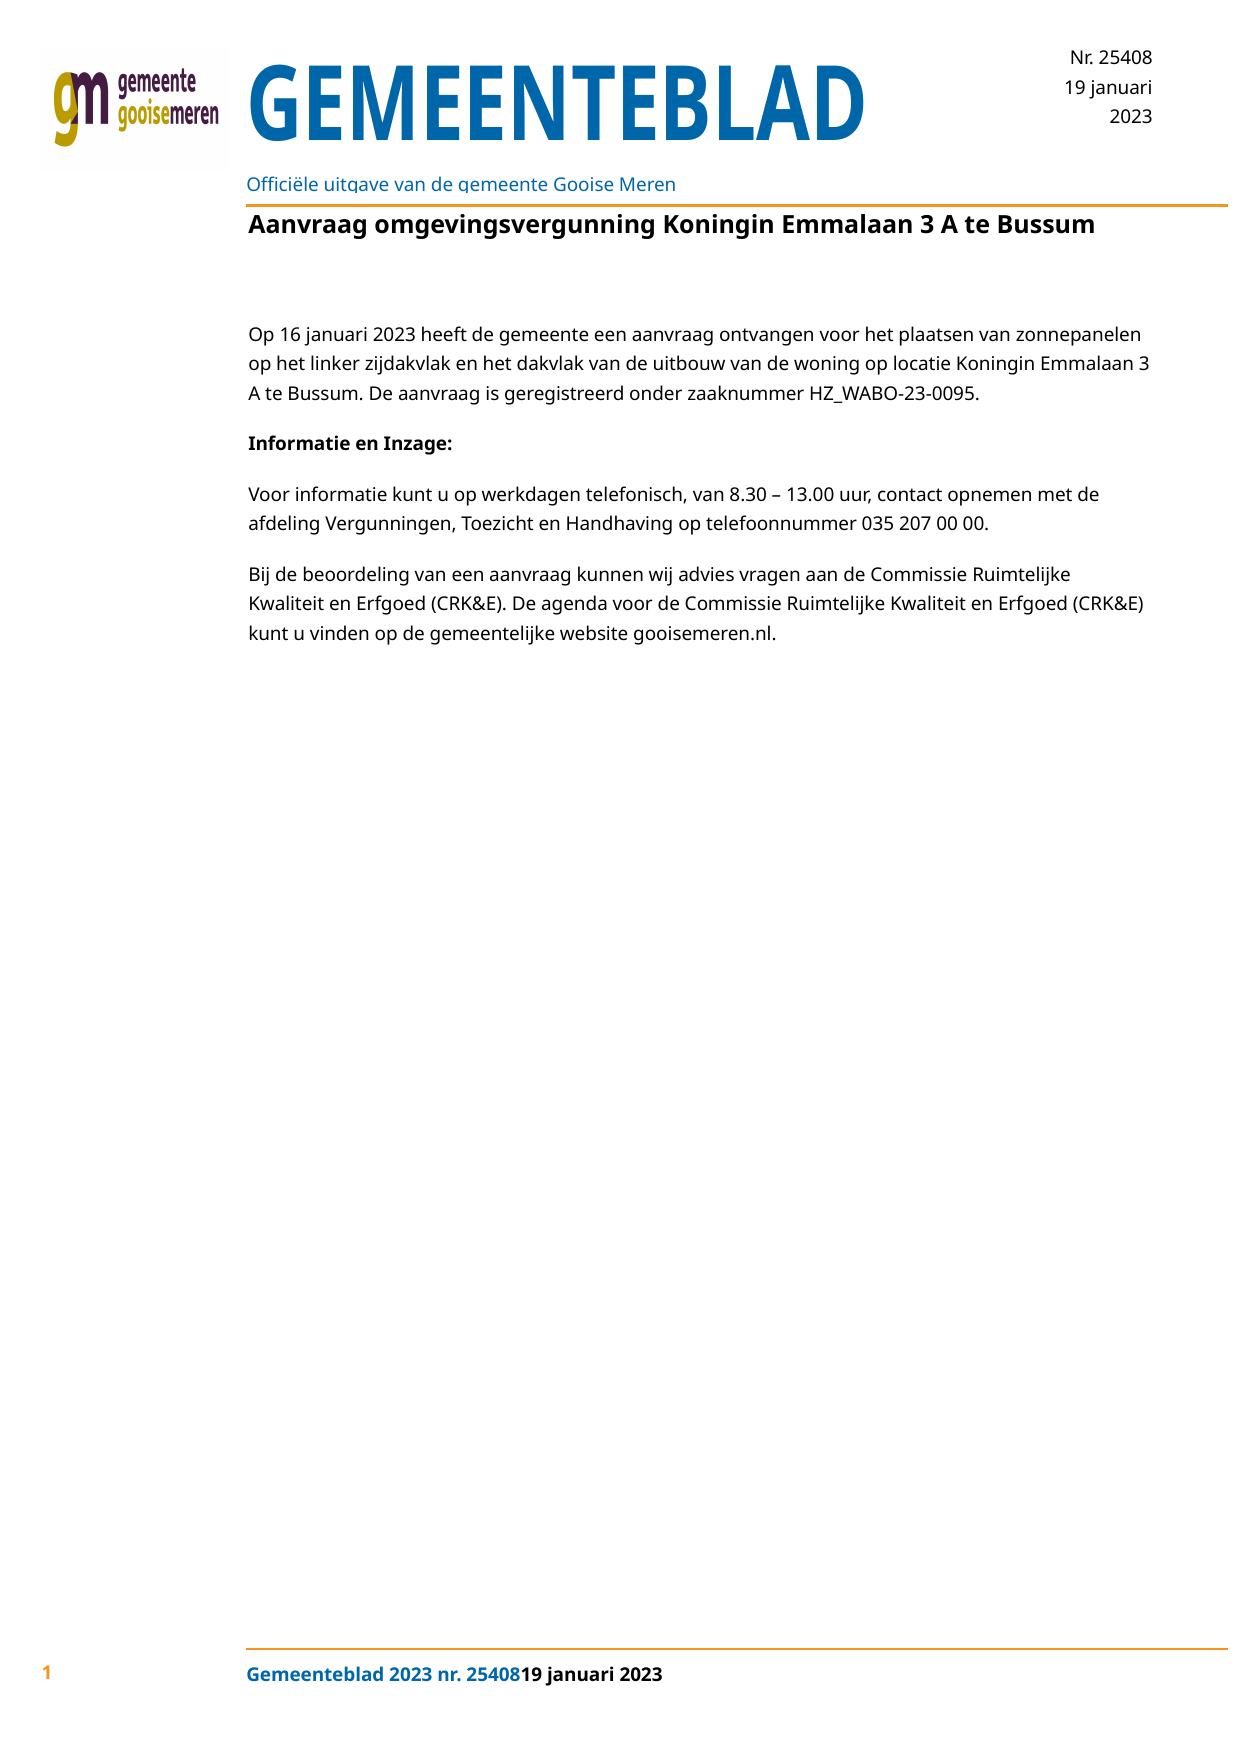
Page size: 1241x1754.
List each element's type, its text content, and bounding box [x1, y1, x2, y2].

text Aanvraag omgevingsvergunning Koningin Emmalaan 3 A te Bussum [248, 207, 1152, 241]
text Voor informatie kunt u op werkdagen telefonisch, van 8.30 – 13.00 uur, contact opnemen met de afdeling Vergunningen, Toezicht en Handhaving op telefoonnummer 035 207 00 00. [248, 481, 1152, 536]
text Informatie en Inzage: [248, 430, 1152, 456]
picture [41, 47, 231, 172]
text Bij de beoordeling van een aanvraag kunnen wij advies vragen aan de Commissie Ruimtelijke Kwaliteit en Erfgoed (CRK&E). De agenda voor de Commissie Ruimtelijke Kwaliteit en Erfgoed (CRK&E) kunt u vinden op de gemeentelijke website gooisemeren.nl. [248, 561, 1152, 646]
text Op 16 januari 2023 heeft de gemeente een aanvraag ontvangen voor het plaatsen van zonnepanelen op het linker zijdakvlak en het dakvlak van de uitbouw van de woning op locatie Koningin Emmalaan 3 A te Bussum. De aanvraag is geregistreerd onder zaaknummer HZ_WABO-23-0095. [248, 321, 1152, 406]
